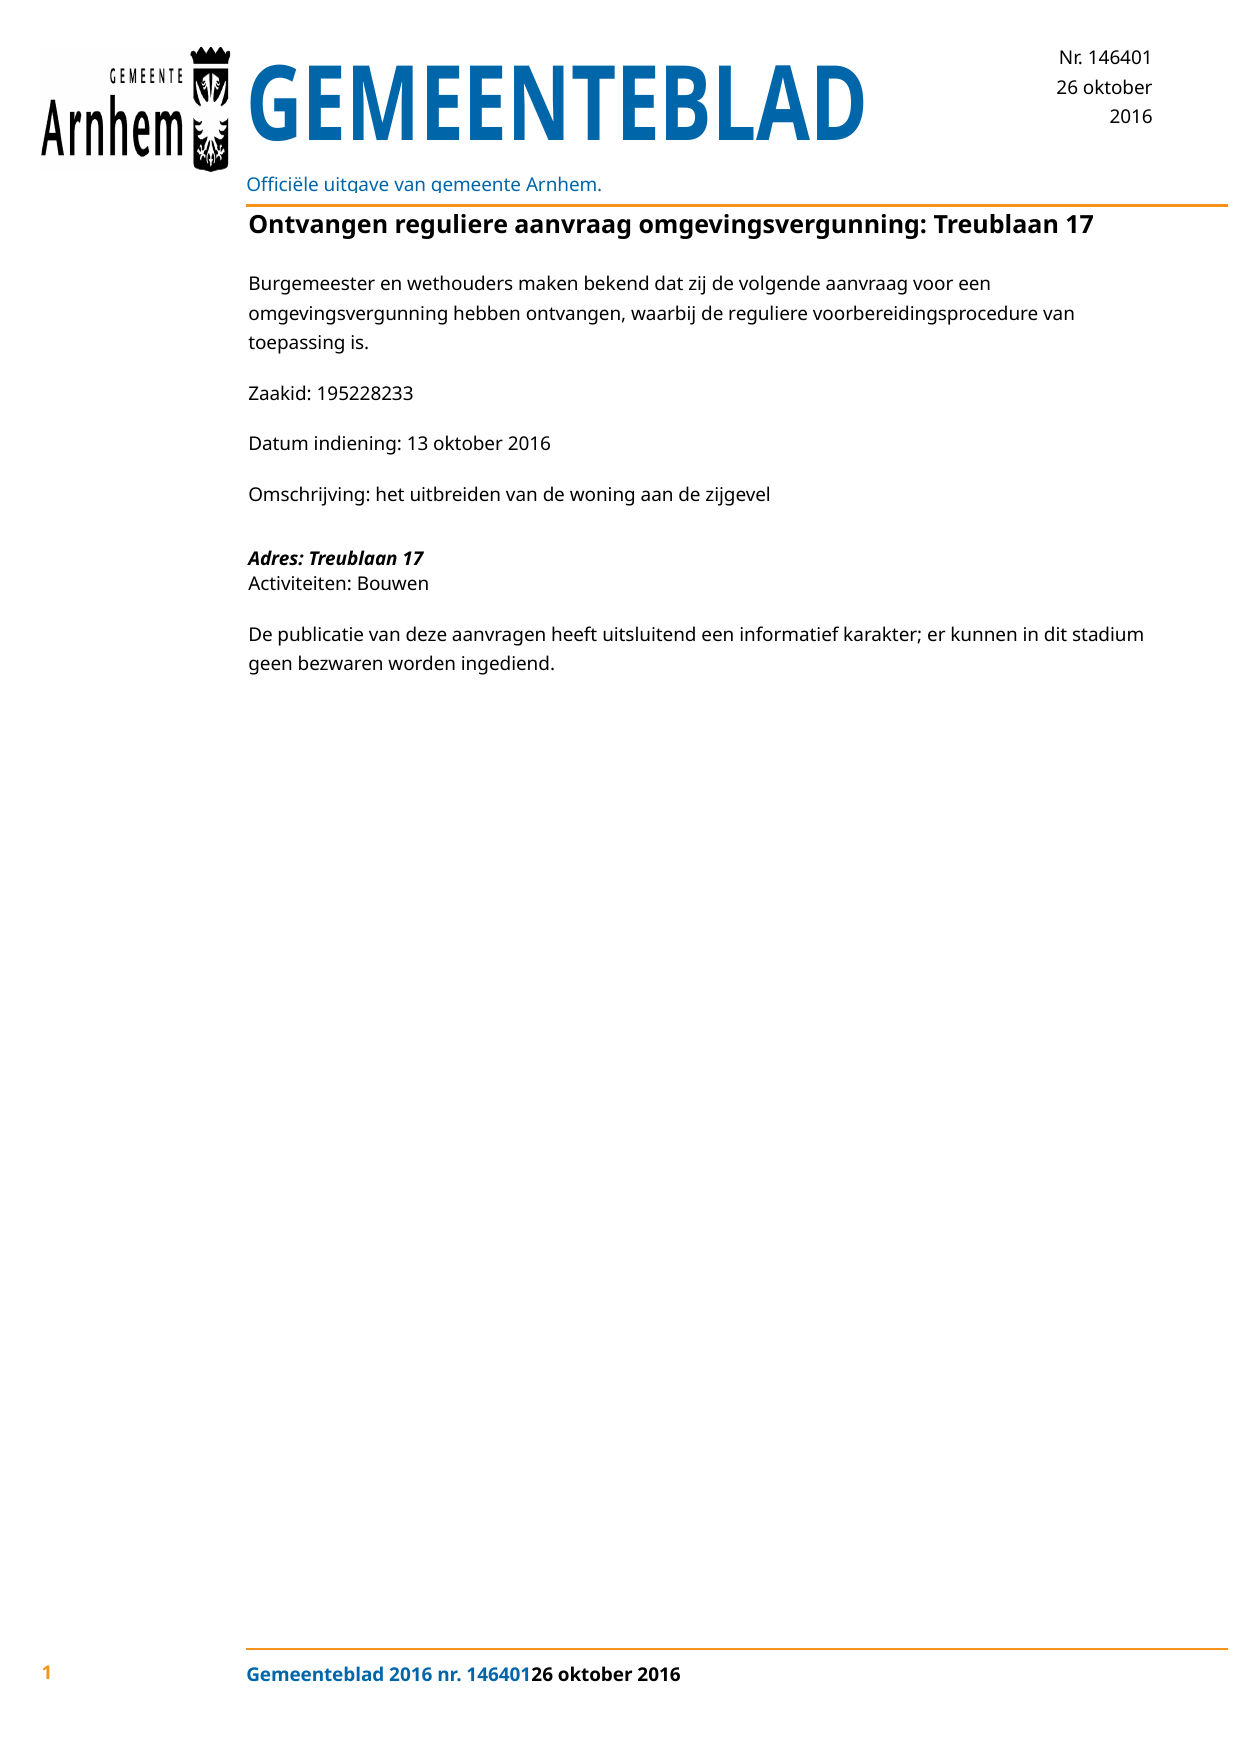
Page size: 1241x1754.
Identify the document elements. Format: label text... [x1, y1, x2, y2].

text Zaakid: 195228233 [248, 380, 1152, 406]
text Ontvangen reguliere aanvraag omgevingsvergunning: Treublaan 17 [248, 207, 1152, 241]
text Burgemeester en wethouders maken bekend dat zij de volgende aanvraag voor een omgevingsvergunning hebben ontvangen, waarbij de reguliere voorbereidingsprocedure van toepassing is. [248, 270, 1152, 355]
text Datum indiening: 13 oktober 2016 [248, 430, 1152, 456]
picture [41, 47, 231, 172]
text Activiteiten: Bouwen [248, 570, 1152, 596]
text De publicatie van deze aanvragen heeft uitsluitend een informatief karakter; er kunnen in dit stadium geen bezwaren worden ingediend. [248, 621, 1152, 676]
text Omschrijving: het uitbreiden van de woning aan de zijgevel [248, 481, 1152, 506]
text Adres: Treublaan 17 [248, 545, 1152, 570]
